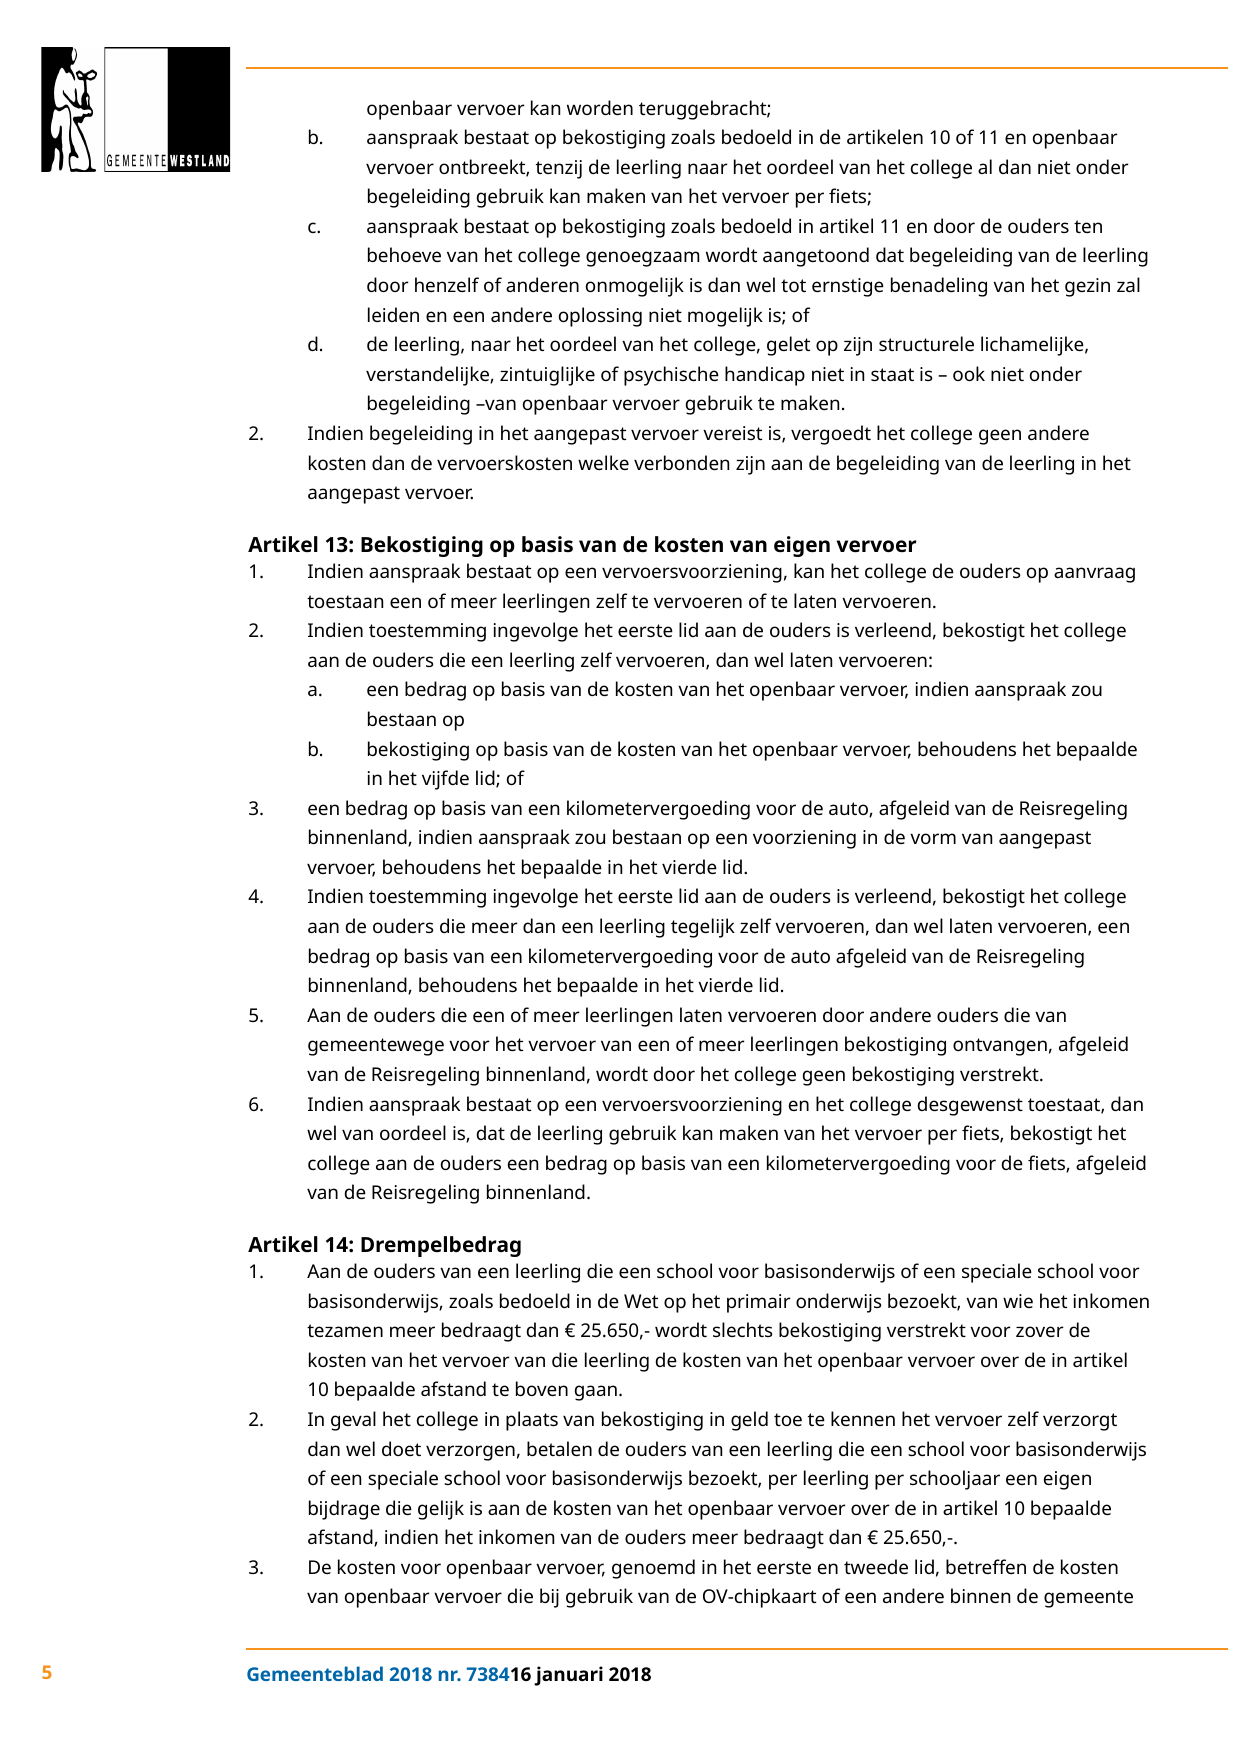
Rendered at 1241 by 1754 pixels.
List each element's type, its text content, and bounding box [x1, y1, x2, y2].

list Indien begeleiding in het aangepast vervoer vereist is, vergoedt het college geen andere kosten dan de vervoerskosten welke verbonden zijn aan de begeleiding van de leerling in het aangepast vervoer. [248, 420, 1152, 505]
list openbaar vervoer kan worden teruggebracht; [307, 95, 1152, 121]
list In geval het college in plaats van bekostiging in geld toe te kennen het vervoer zelf verzorgt dan wel doet verzorgen, betalen de ouders van een leerling die een school voor basisonderwijs of een speciale school voor basisonderwijs bezoekt, per leerling per schooljaar een eigen bijdrage die gelijk is aan de kosten van het openbaar vervoer over de in artikel 10 bepaalde afstand, indien het inkomen van de ouders meer bedraagt dan € 25.650,-. [248, 1406, 1152, 1550]
list Indien toestemming ingevolge het eerste lid aan de ouders is verleend, bekostigt het college aan de ouders die meer dan een leerling tegelijk zelf vervoeren, dan wel laten vervoeren, een bedrag op basis van een kilometervergoeding voor de auto afgeleid van de Reisregeling binnenland, behoudens het bepaalde in het vierde lid. [248, 884, 1152, 998]
list een bedrag op basis van de kosten van het openbaar vervoer, indien aanspraak zou bestaan op [307, 677, 1152, 732]
list De kosten voor openbaar vervoer, genoemd in het eerste en tweede lid, betreffen de kosten van openbaar vervoer die bij gebruik van de OV-chipkaart of een andere binnen de gemeente [248, 1554, 1152, 1609]
text Artikel 13: Bekostiging op basis van de kosten van eigen vervoer [248, 530, 1152, 558]
list Indien aanspraak bestaat op een vervoersvoorziening en het college desgewenst toestaat, dan wel van oordeel is, dat de leerling gebruik kan maken van het vervoer per fiets, bekostigt het college aan de ouders een bedrag op basis van een kilometervergoeding voor de fiets, afgeleid van de Reisregeling binnenland. [248, 1091, 1152, 1205]
list aanspraak bestaat op bekostiging zoals bedoeld in artikel 11 en door de ouders ten behoeve van het college genoegzaam wordt aangetoond dat begeleiding van de leerling door henzelf of anderen onmogelijk is dan wel tot ernstige benadeling van het gezin zal leiden en een andere oplossing niet mogelijk is; of [307, 213, 1152, 328]
list Indien toestemming ingevolge het eerste lid aan de ouders is verleend, bekostigt het college aan de ouders die een leerling zelf vervoeren, dan wel laten vervoeren: [248, 617, 1152, 673]
list Aan de ouders van een leerling die een school voor basisonderwijs of een speciale school voor basisonderwijs, zoals bedoeld in de Wet op het primair onderwijs bezoekt, van wie het inkomen tezamen meer bedraagt dan € 25.650,- wordt slechts bekostiging verstrekt voor zover de kosten van het vervoer van die leerling de kosten van het openbaar vervoer over de in artikel 10 bepaalde afstand te boven gaan. [248, 1258, 1152, 1402]
list een bedrag op basis van een kilometervergoeding voor de auto, afgeleid van de Reisregeling binnenland, indien aanspraak zou bestaan op een voorziening in de vorm van aangepast vervoer, behoudens het bepaalde in het vierde lid. [248, 795, 1152, 880]
list bekostiging op basis van de kosten van het openbaar vervoer, behoudens het bepaalde in het vijfde lid; of [307, 736, 1152, 791]
list de leerling, naar het oordeel van het college, gelet op zijn structurele lichamelijke, verstandelijke, zintuiglijke of psychische handicap niet in staat is – ook niet onder begeleiding –van openbaar vervoer gebruik te maken. [307, 331, 1152, 416]
list aanspraak bestaat op bekostiging zoals bedoeld in de artikelen 10 of 11 en openbaar vervoer ontbreekt, tenzij de leerling naar het oordeel van het college al dan niet onder begeleiding gebruik kan maken van het vervoer per fiets; [307, 124, 1152, 209]
list Aan de ouders die een of meer leerlingen laten vervoeren door andere ouders die van gemeentewege voor het vervoer van een of meer leerlingen bekostiging ontvangen, afgeleid van de Reisregeling binnenland, wordt door het college geen bekostiging verstrekt. [248, 1002, 1152, 1087]
list Indien aanspraak bestaat op een vervoersvoorziening, kan het college de ouders op aanvraag toestaan een of meer leerlingen zelf te vervoeren of te laten vervoeren. [248, 558, 1152, 613]
text Artikel 14: Drempelbedrag [248, 1230, 1152, 1258]
picture [41, 47, 231, 172]
